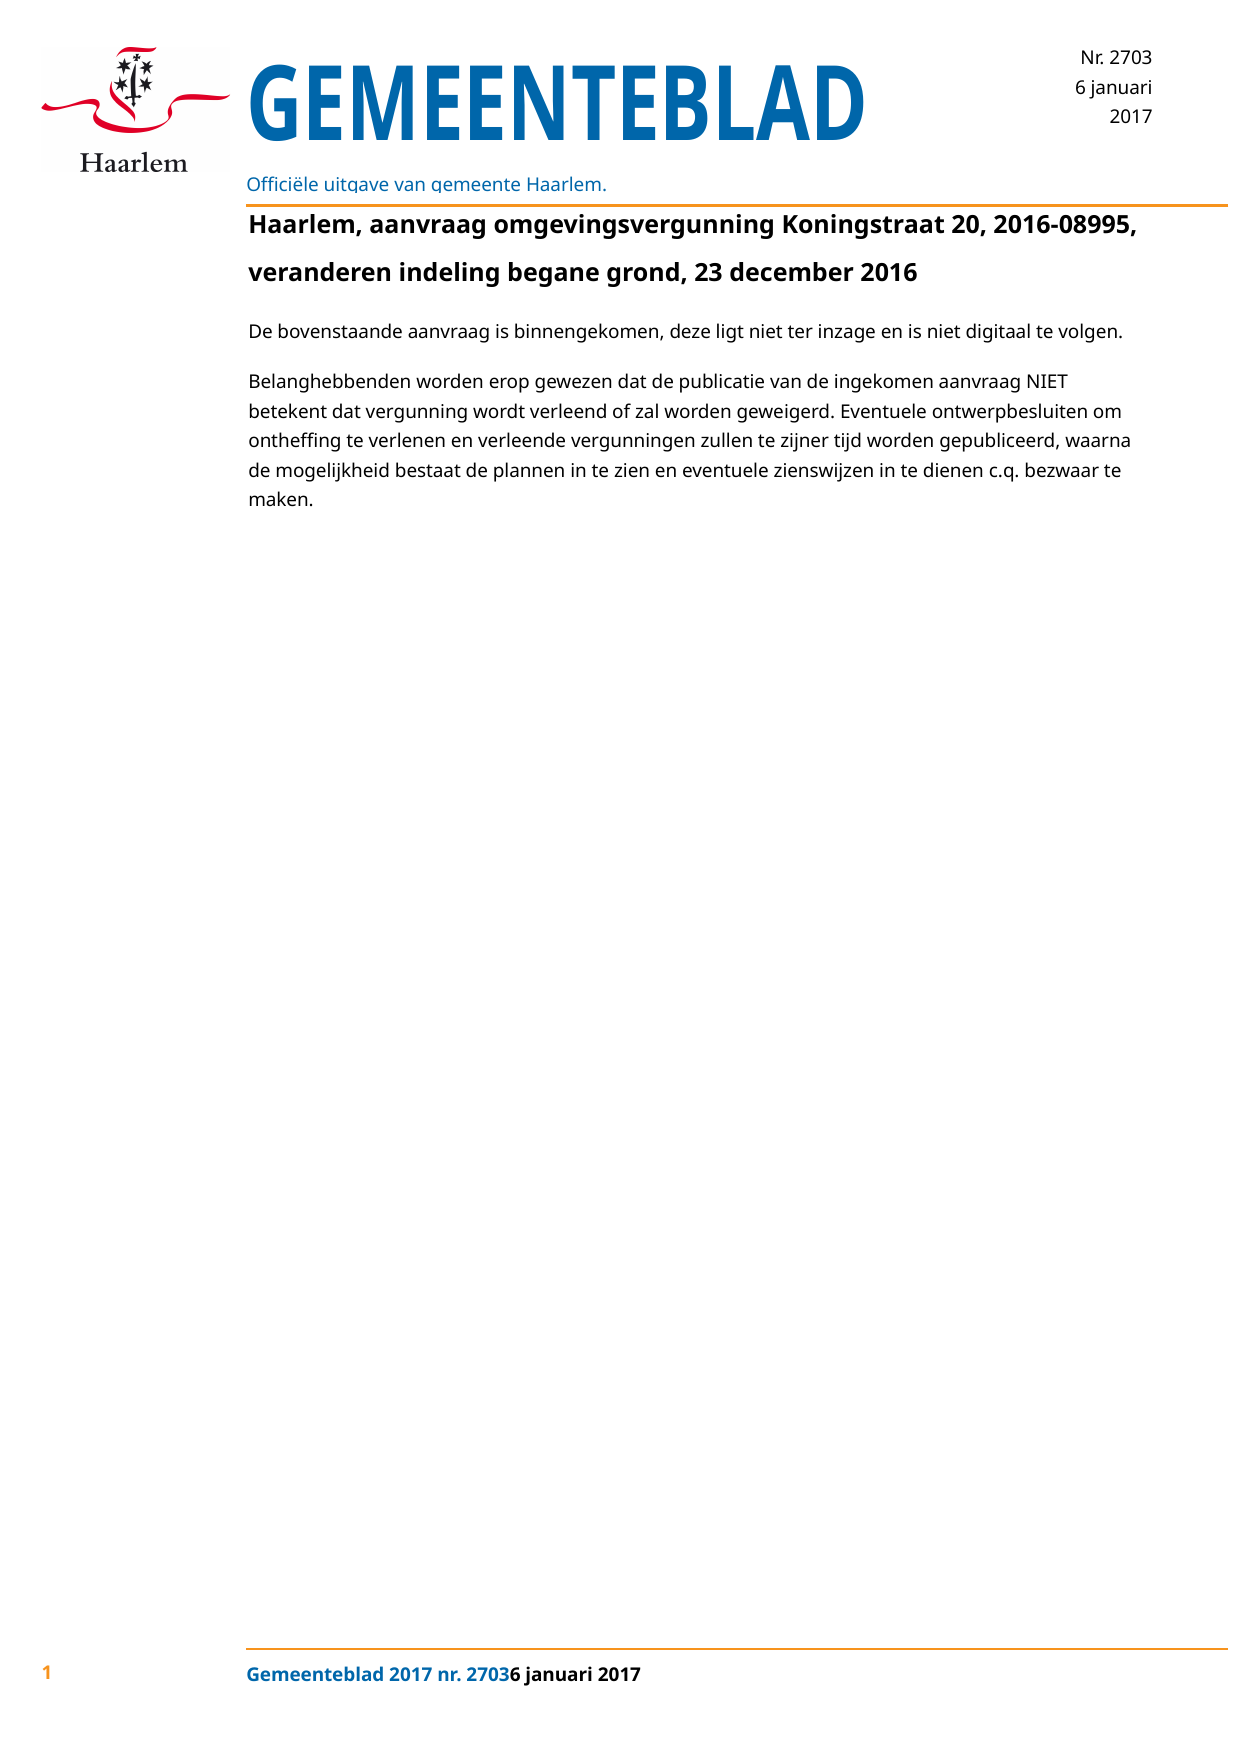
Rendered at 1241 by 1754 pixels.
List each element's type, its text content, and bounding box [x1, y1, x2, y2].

text De bovenstaande aanvraag is binnengekomen, deze ligt niet ter inzage en is niet digitaal te volgen. [248, 318, 1152, 344]
text Belanghebbenden worden erop gewezen dat de publicatie van de ingekomen aanvraag NIET betekent dat vergunning wordt verleend of zal worden geweigerd. Eventuele ontwerpbesluiten om ontheffing te verlenen en verleende vergunningen zullen te zijner tijd worden gepubliceerd, waarna de mogelijkheid bestaat de plannen in te zien en eventuele zienswijzen in te dienen c.q. bezwaar te maken. [248, 368, 1152, 512]
text Haarlem, aanvraag omgevingsvergunning Koningstraat 20, 2016-08995, veranderen indeling begane grond, 23 december 2016 [248, 207, 1152, 288]
picture [41, 47, 231, 172]
